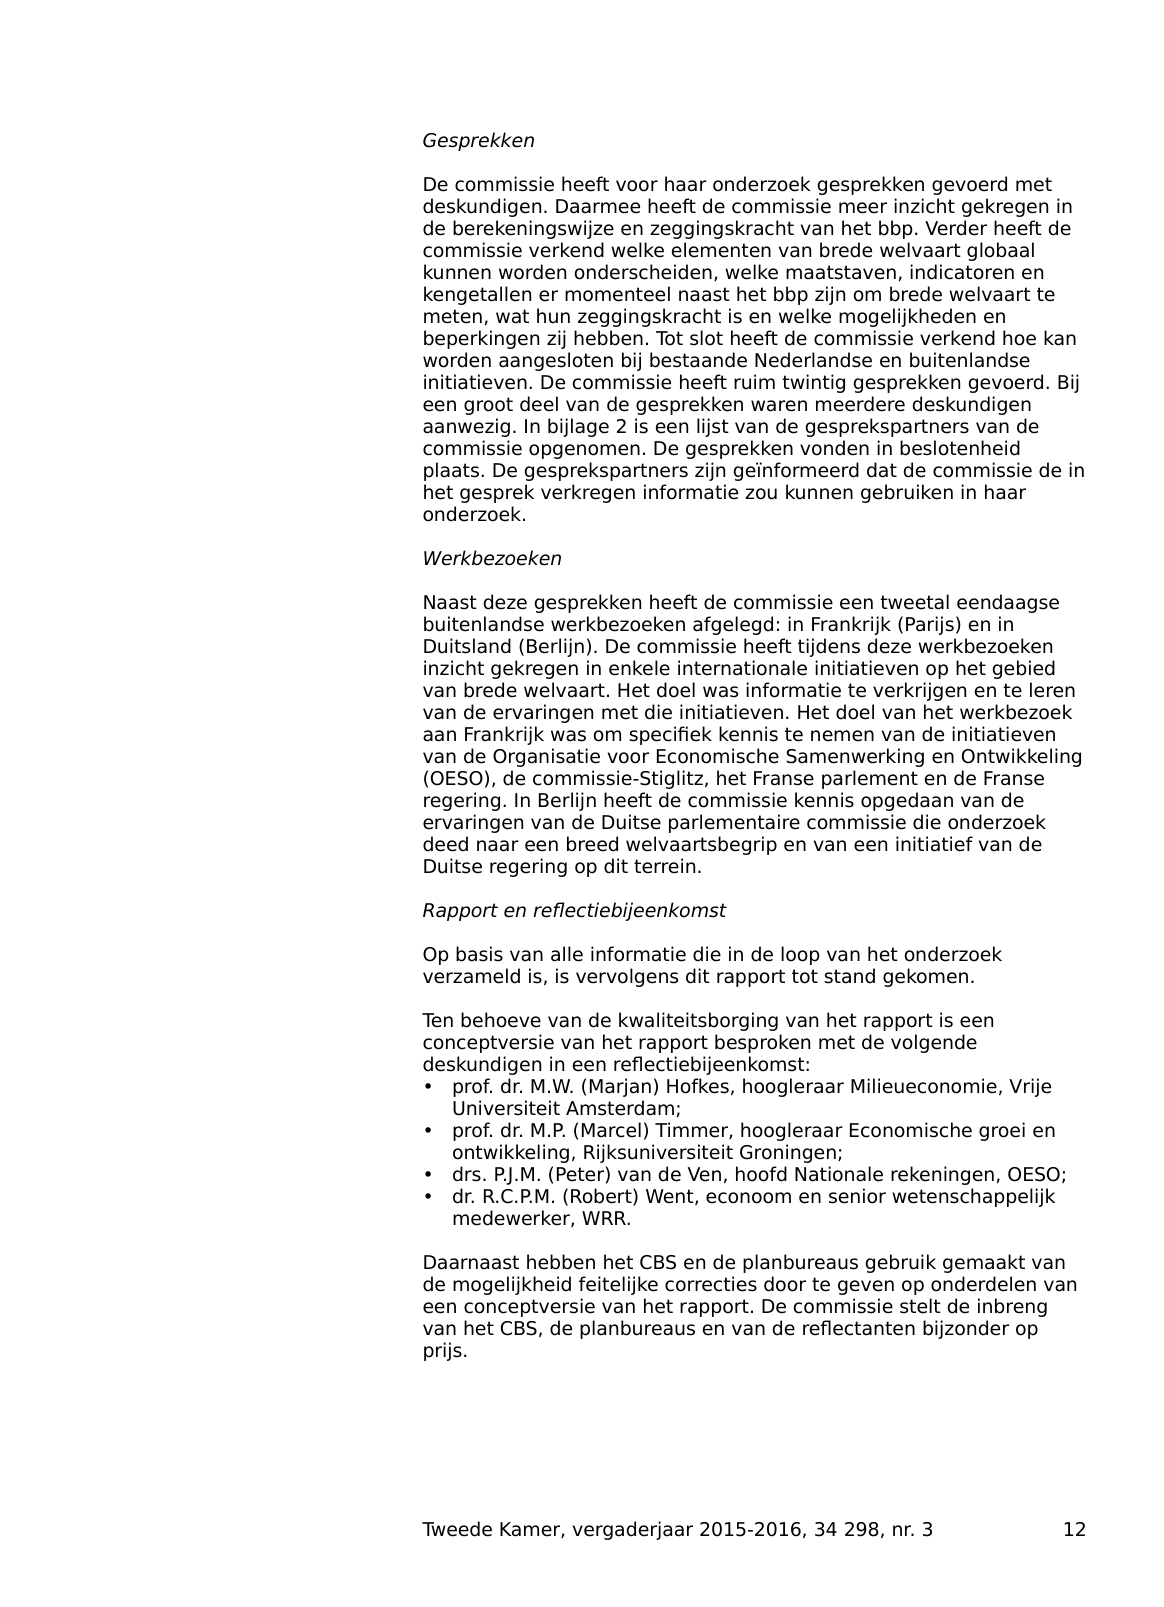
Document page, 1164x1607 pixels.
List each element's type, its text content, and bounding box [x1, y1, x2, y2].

subtitle Rapport en reflectiebijeenkomst [422, 900, 1087, 922]
text De commissie heeft voor haar onderzoek gesprekken gevoerd met deskundigen. Daarmee heeft de commissie meer inzicht gekregen in de berekeningswijze en zeggingskracht van het bbp. Verder heeft de commissie verkend welke elementen van brede welvaart globaal kunnen worden onderscheiden, welke maatstaven, indicatoren en kengetallen er momenteel naast het bbp zijn om brede welvaart te meten, wat hun zeggingskracht is en welke mogelijkheden en beperkingen zij hebben. Tot slot heeft de commissie verkend hoe kan worden aangesloten bij bestaande Nederlandse en buitenlandse initiatieven. De commissie heeft ruim twintig gesprekken gevoerd. Bij een groot deel van de gesprekken waren meerdere deskundigen aanwezig. In bijlage 2 is een lijst van de gesprekspartners van de commissie opgenomen. De gesprekken vonden in beslotenheid plaats. De gesprekspartners zijn geïnformeerd dat de commissie de in het gesprek verkregen informatie zou kunnen gebruiken in haar onderzoek. [422, 174, 1087, 526]
text Op basis van alle informatie die in de loop van het onderzoek verzameld is, is vervolgens dit rapport tot stand gekomen. [422, 944, 1087, 988]
subtitle Gesprekken [422, 130, 1087, 152]
text • dr. R.C.P.M. (Robert) Went, econoom en senior wetenschappelijk medewerker, WRR. [422, 1186, 1087, 1230]
text • drs. P.J.M. (Peter) van de Ven, hoofd Nationale rekeningen, OESO; [422, 1164, 1087, 1186]
text Naast deze gesprekken heeft de commissie een tweetal eendaagse buitenlandse werkbezoeken afgelegd: in Frankrijk (Parijs) en in Duitsland (Berlijn). De commissie heeft tijdens deze werkbezoeken inzicht gekregen in enkele internationale initiatieven op het gebied van brede welvaart. Het doel was informatie te verkrijgen en te leren van de ervaringen met die initiatieven. Het doel van het werkbezoek aan Frankrijk was om specifiek kennis te nemen van de initiatieven van de Organisatie voor Economische Samenwerking en Ontwikkeling (OESO), de commissie-Stiglitz, het Franse parlement en de Franse regering. In Berlijn heeft de commissie kennis opgedaan van de ervaringen van de Duitse parlementaire commissie die onderzoek deed naar een breed welvaartsbegrip en van een initiatief van de Duitse regering op dit terrein. [422, 592, 1087, 878]
text Daarnaast hebben het CBS en de planbureaus gebruik gemaakt van de mogelijkheid feitelijke correcties door te geven op onderdelen van een conceptversie van het rapport. De commissie stelt de inbreng van het CBS, de planbureaus en van de reflectanten bijzonder op prijs. [422, 1252, 1087, 1362]
text Ten behoeve van de kwaliteitsborging van het rapport is een conceptversie van het rapport besproken met de volgende deskundigen in een reflectiebijeenkomst: [422, 1010, 1087, 1076]
text • prof. dr. M.P. (Marcel) Timmer, hoogleraar Economische groei en ontwikkeling, Rijksuniversiteit Groningen; [422, 1120, 1087, 1164]
text • prof. dr. M.W. (Marjan) Hofkes, hoogleraar Milieueconomie, Vrije Universiteit Amsterdam; [422, 1076, 1087, 1120]
subtitle Werkbezoeken [422, 548, 1087, 570]
